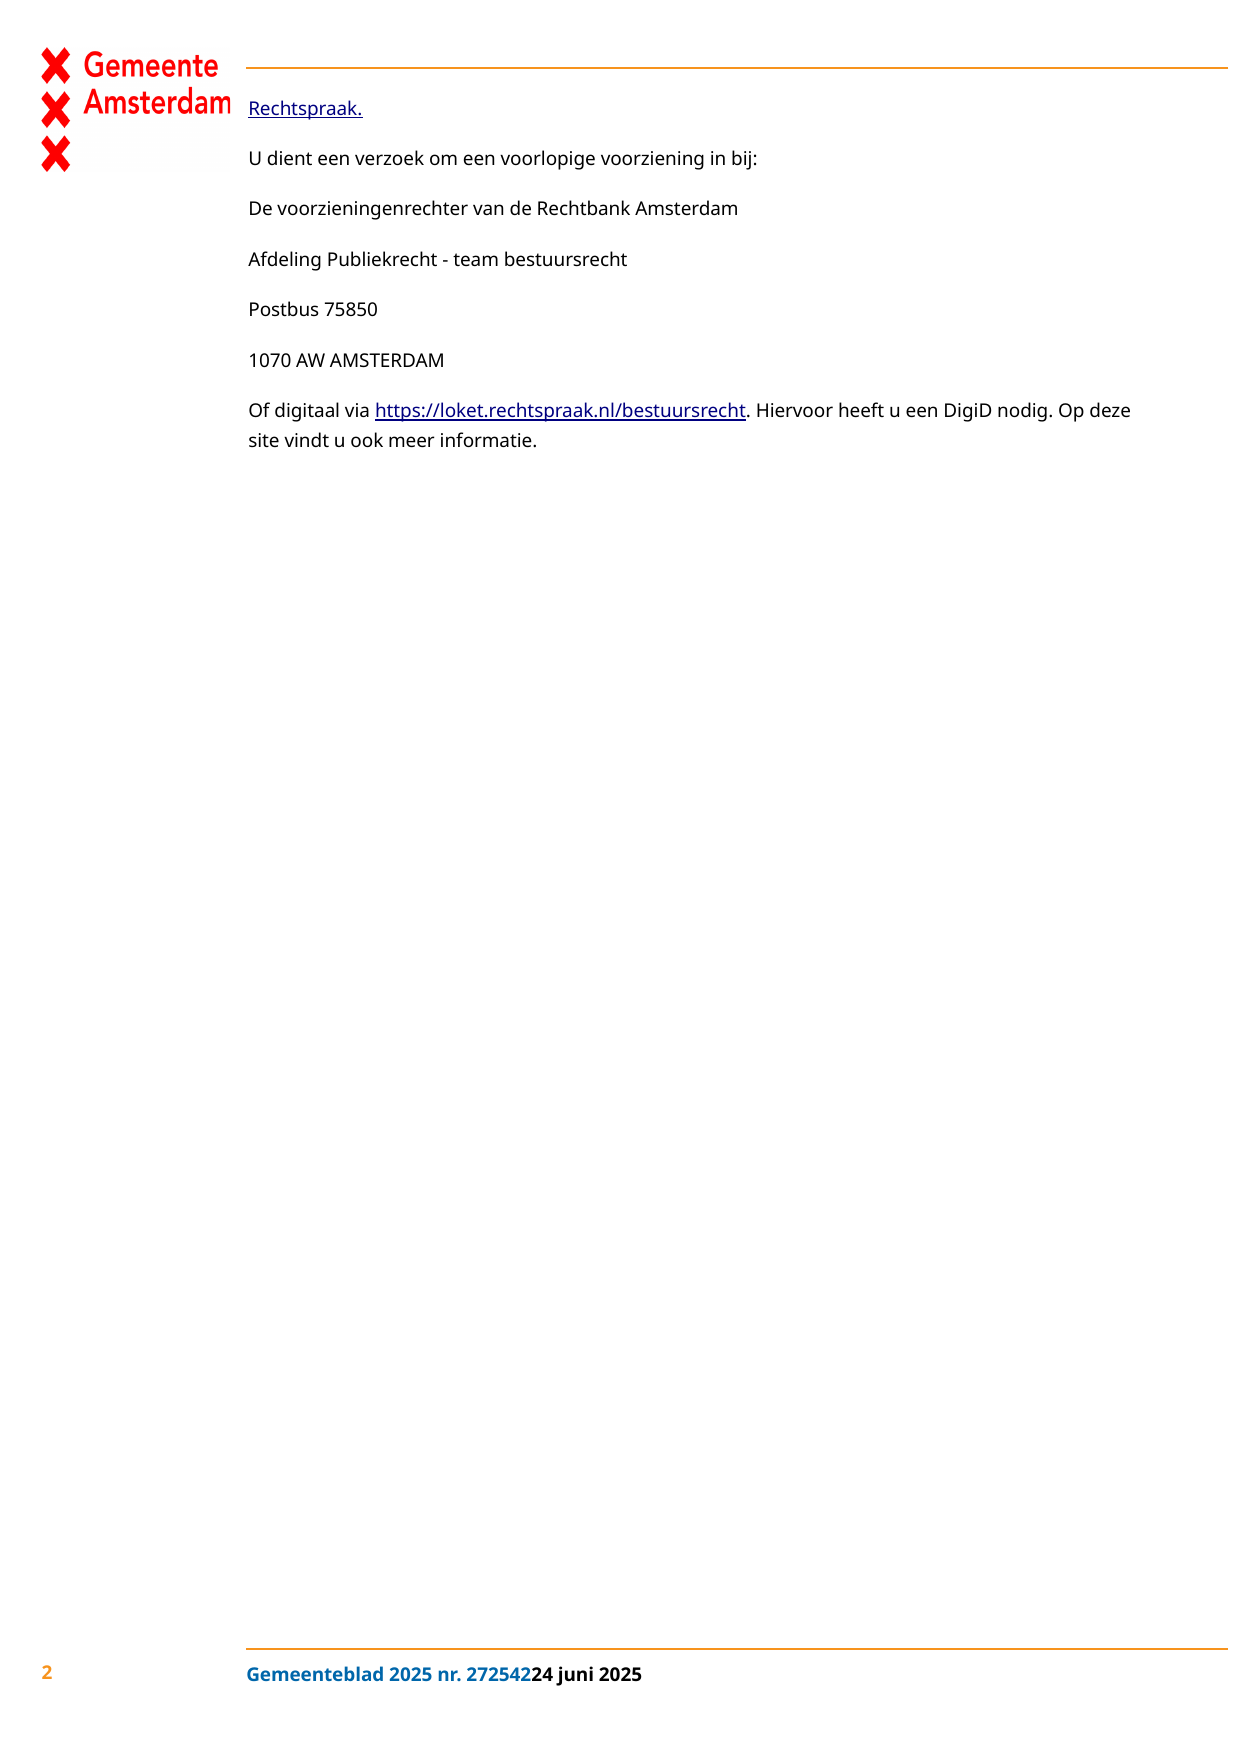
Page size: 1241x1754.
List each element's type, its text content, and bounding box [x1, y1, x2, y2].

text Rechtspraak. [248, 95, 1152, 121]
text Afdeling Publiekrecht - team bestuursrecht [248, 246, 1152, 272]
text De voorzieningenrechter van de Rechtbank Amsterdam [248, 196, 1152, 221]
text 1070 AW AMSTERDAM [248, 347, 1152, 373]
text Of digitaal via https://loket.rechtspraak.nl/bestuursrecht. Hiervoor heeft u een DigiD nodig. Op deze site vindt u ook meer informatie. [248, 397, 1152, 453]
picture [41, 47, 231, 172]
text U dient een verzoek om een voorlopige voorziening in bij: [248, 145, 1152, 171]
text Postbus 75850 [248, 296, 1152, 322]
